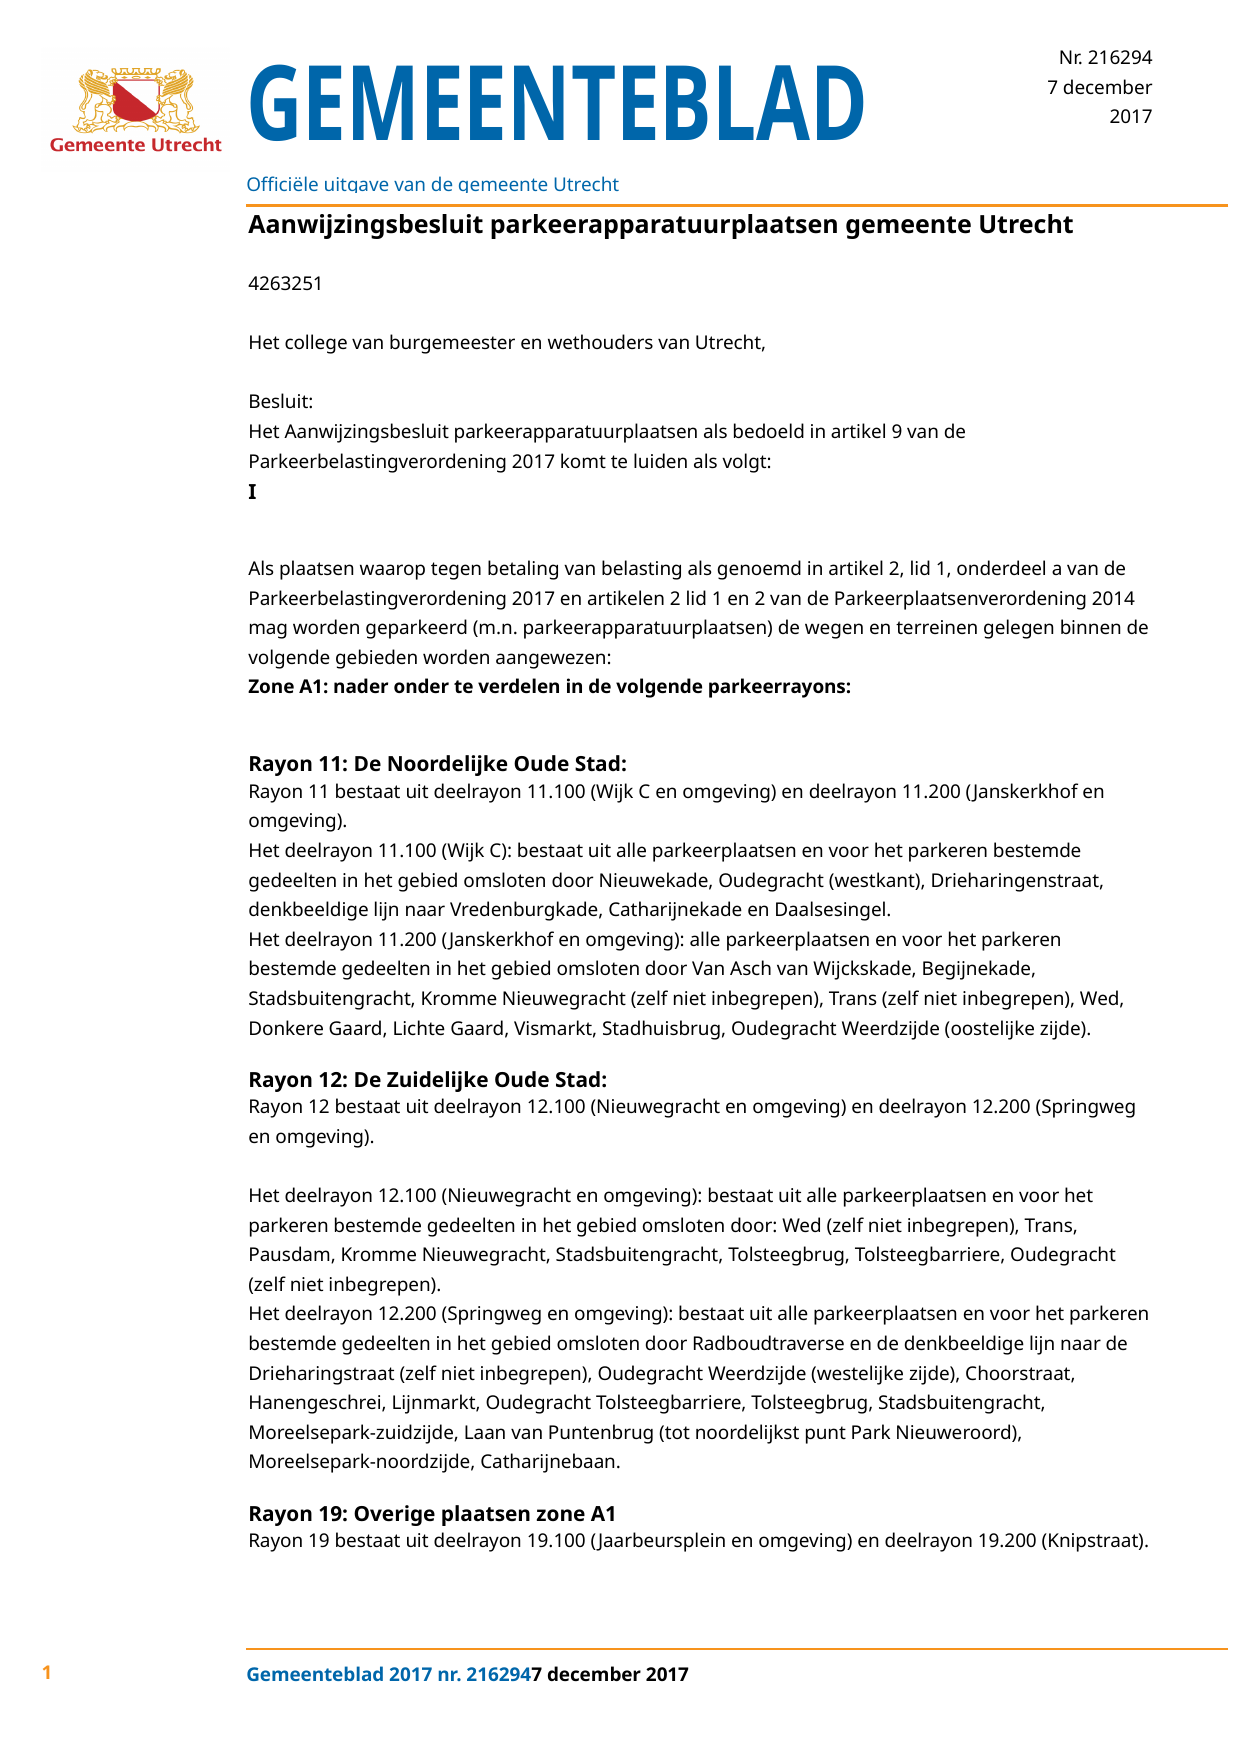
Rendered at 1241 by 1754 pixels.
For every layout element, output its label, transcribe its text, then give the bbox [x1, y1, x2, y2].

text 4263251 [248, 270, 1152, 296]
text Het deelrayon 12.200 (Springweg en omgeving): bestaat uit alle parkeerplaatsen en voor het parkeren bestemde gedeelten in het gebied omsloten door Radboudtraverse en de denkbeeldige lijn naar de Drieharingstraat (zelf niet inbegrepen), Oudegracht Weerdzijde (westelijke zijde), Choorstraat, Hanengeschrei, Lijnmarkt, Oudegracht Tolsteegbarriere, Tolsteegbrug, Stadsbuitengracht, Moreelsepark-zuidzijde, Laan van Puntenbrug (tot noordelijkst punt Park Nieuweroord), Moreelsepark-noordzijde, Catharijnebaan. [248, 1301, 1152, 1474]
text Rayon 19: Overige plaatsen zone A1 [248, 1499, 1152, 1527]
text I [248, 477, 1152, 506]
text Besluit: [248, 389, 1152, 414]
text Zone A1: nader onder te verdelen in de volgende parkeerrayons: [248, 673, 1152, 699]
text Het Aanwijzingsbesluit parkeerapparatuurplaatsen als bedoeld in artikel 9 van de Parkeerbelastingverordening 2017 komt te luiden als volgt: [248, 418, 1152, 473]
text Rayon 11 bestaat uit deelrayon 11.100 (Wijk C en omgeving) en deelrayon 11.200 (Janskerkhof en omgeving). [248, 778, 1152, 833]
text Het deelrayon 11.100 (Wijk C): bestaat uit alle parkeerplaatsen en voor het parkeren bestemde gedeelten in het gebied omsloten door Nieuwekade, Oudegracht (westkant), Drieharingenstraat, denkbeeldige lijn naar Vredenburgkade, Catharijnekade en Daalsesingel. [248, 837, 1152, 922]
text Het college van burgemeester en wethouders van Utrecht, [248, 329, 1152, 355]
text Het deelrayon 11.200 (Janskerkhof en omgeving): alle parkeerplaatsen en voor het parkeren bestemde gedeelten in het gebied omsloten door Van Asch van Wijckskade, Begijnekade, Stadsbuitengracht, Kromme Nieuwegracht (zelf niet inbegrepen), Trans (zelf niet inbegrepen), Wed, Donkere Gaard, Lichte Gaard, Vismarkt, Stadhuisbrug, Oudegracht Weerdzijde (oostelijke zijde). [248, 926, 1152, 1040]
text Rayon 19 bestaat uit deelrayon 19.100 (Jaarbeursplein en omgeving) en deelrayon 19.200 (Knipstraat). [248, 1527, 1152, 1553]
text Als plaatsen waarop tegen betaling van belasting als genoemd in artikel 2, lid 1, onderdeel a van de Parkeerbelastingverordening 2017 en artikelen 2 lid 1 en 2 van de Parkeerplaatsenverordening 2014 mag worden geparkeerd (m.n. parkeerapparatuurplaatsen) de wegen en terreinen gelegen binnen de volgende gebieden worden aangewezen: [248, 555, 1152, 669]
text Aanwijzingsbesluit parkeerapparatuurplaatsen gemeente Utrecht [248, 207, 1152, 241]
text Rayon 12 bestaat uit deelrayon 12.100 (Nieuwegracht en omgeving) en deelrayon 12.200 (Springweg en omgeving). [248, 1093, 1152, 1149]
text Rayon 12: De Zuidelijke Oude Stad: [248, 1065, 1152, 1093]
text Rayon 11: De Noordelijke Oude Stad: [248, 749, 1152, 778]
picture [41, 47, 231, 172]
text Het deelrayon 12.100 (Nieuwegracht en omgeving): bestaat uit alle parkeerplaatsen en voor het parkeren bestemde gedeelten in het gebied omsloten door: Wed (zelf niet inbegrepen), Trans, Pausdam, Kromme Nieuwegracht, Stadsbuitengracht, Tolsteegbrug, Tolsteegbarriere, Oudegracht (zelf niet inbegrepen). [248, 1182, 1152, 1297]
